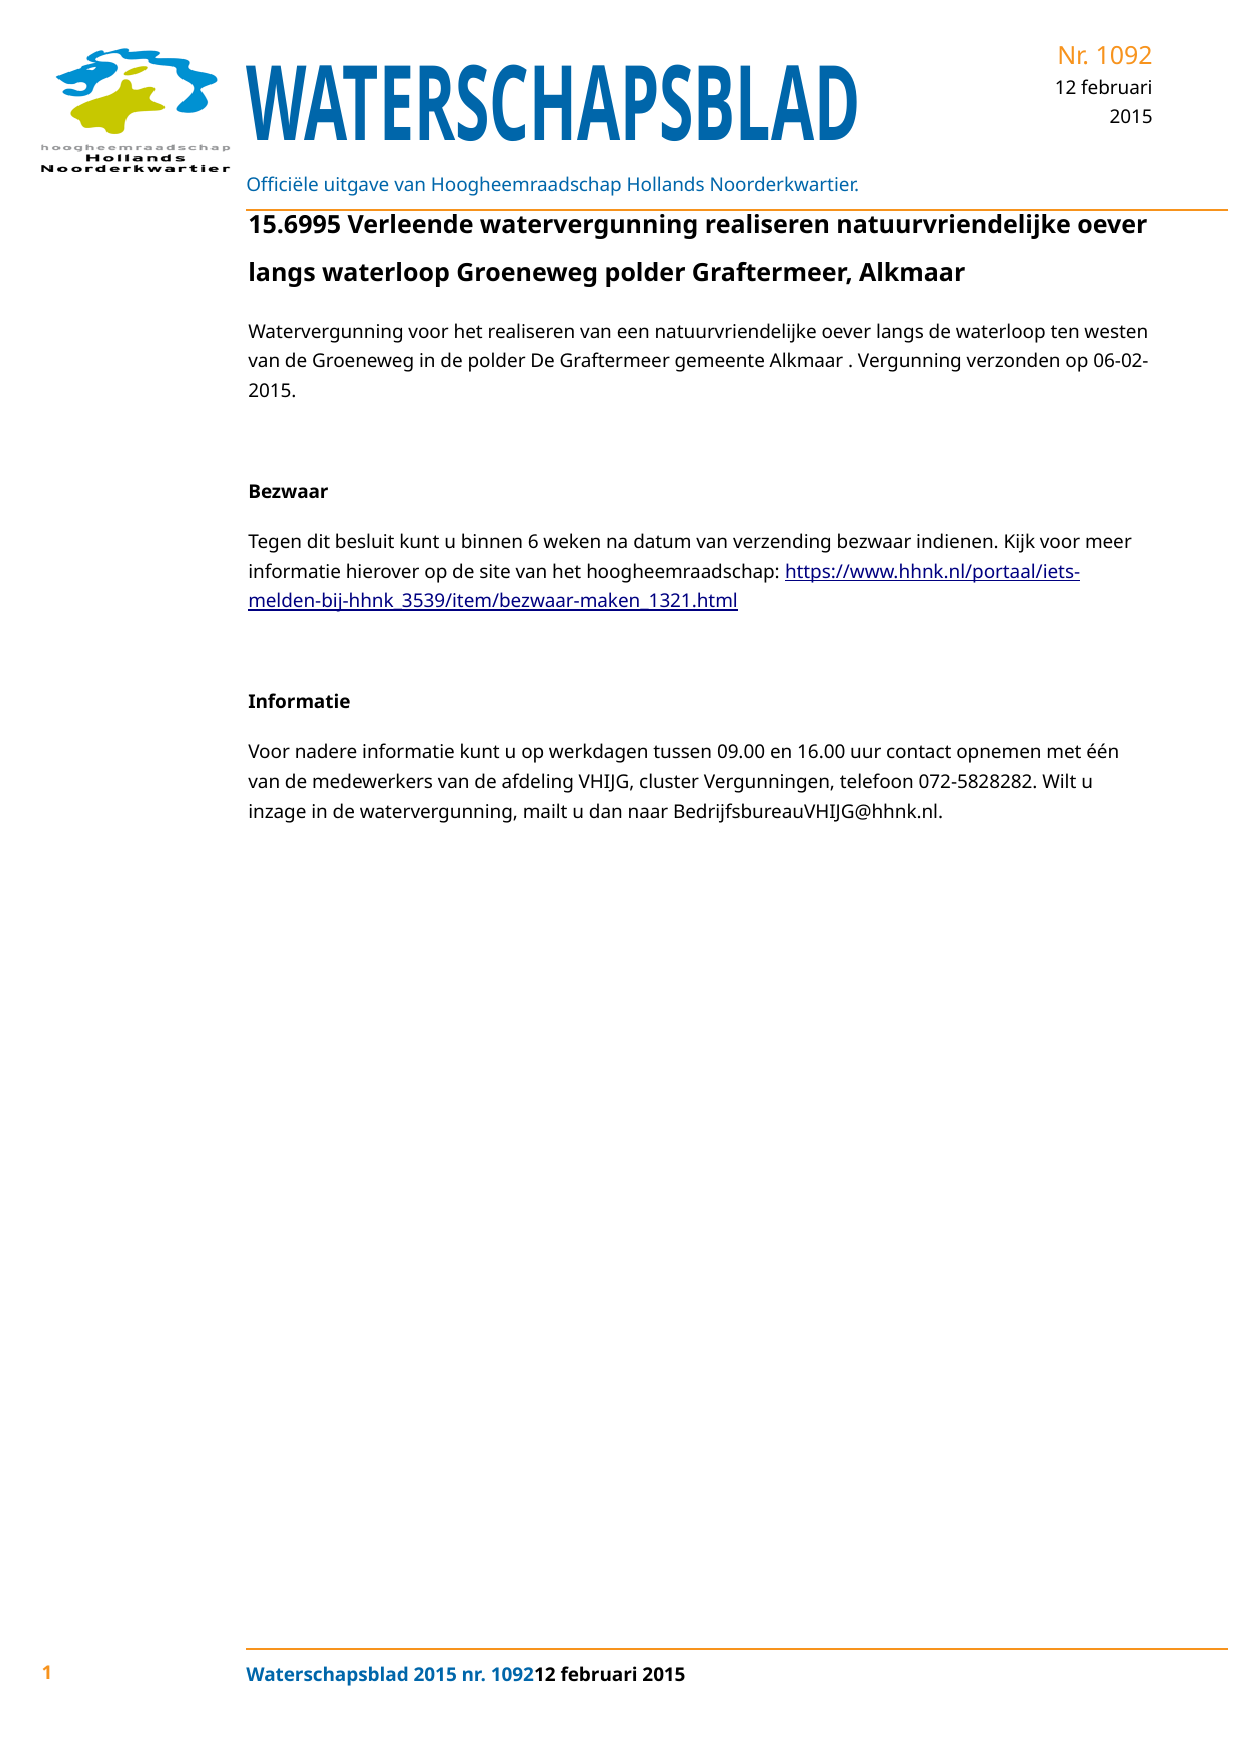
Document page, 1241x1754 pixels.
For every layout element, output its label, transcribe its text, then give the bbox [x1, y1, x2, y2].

picture [41, 47, 231, 172]
text Informatie [248, 688, 1152, 714]
text Tegen dit besluit kunt u binnen 6 weken na datum van verzending bezwaar indienen. Kijk voor meer informatie hierover op de site van het hoogheemraadschap: https://www.hhnk.nl/portaal/iets-melden-bij-hhnk_3539/item/bezwaar-maken_1321.html [248, 528, 1152, 613]
text Bezwaar [248, 478, 1152, 504]
text Voor nadere informatie kunt u op werkdagen tussen 09.00 en 16.00 uur contact opnemen met één van de medewerkers van de afdeling VHIJG, cluster Vergunningen, telefoon 072-5828282. Wilt u inzage in de watervergunning, mailt u dan naar BedrijfsbureauVHIJG@hhnk.nl. [248, 739, 1152, 824]
text 15.6995 Verleende watervergunning realiseren natuurvriendelijke oever langs waterloop Groeneweg polder Graftermeer, Alkmaar [248, 211, 1152, 288]
text Watervergunning voor het realiseren van een natuurvriendelijke oever langs de waterloop ten westen van de Groeneweg in de polder De Graftermeer gemeente Alkmaar . Vergunning verzonden op 06-02-2015. [248, 318, 1152, 403]
